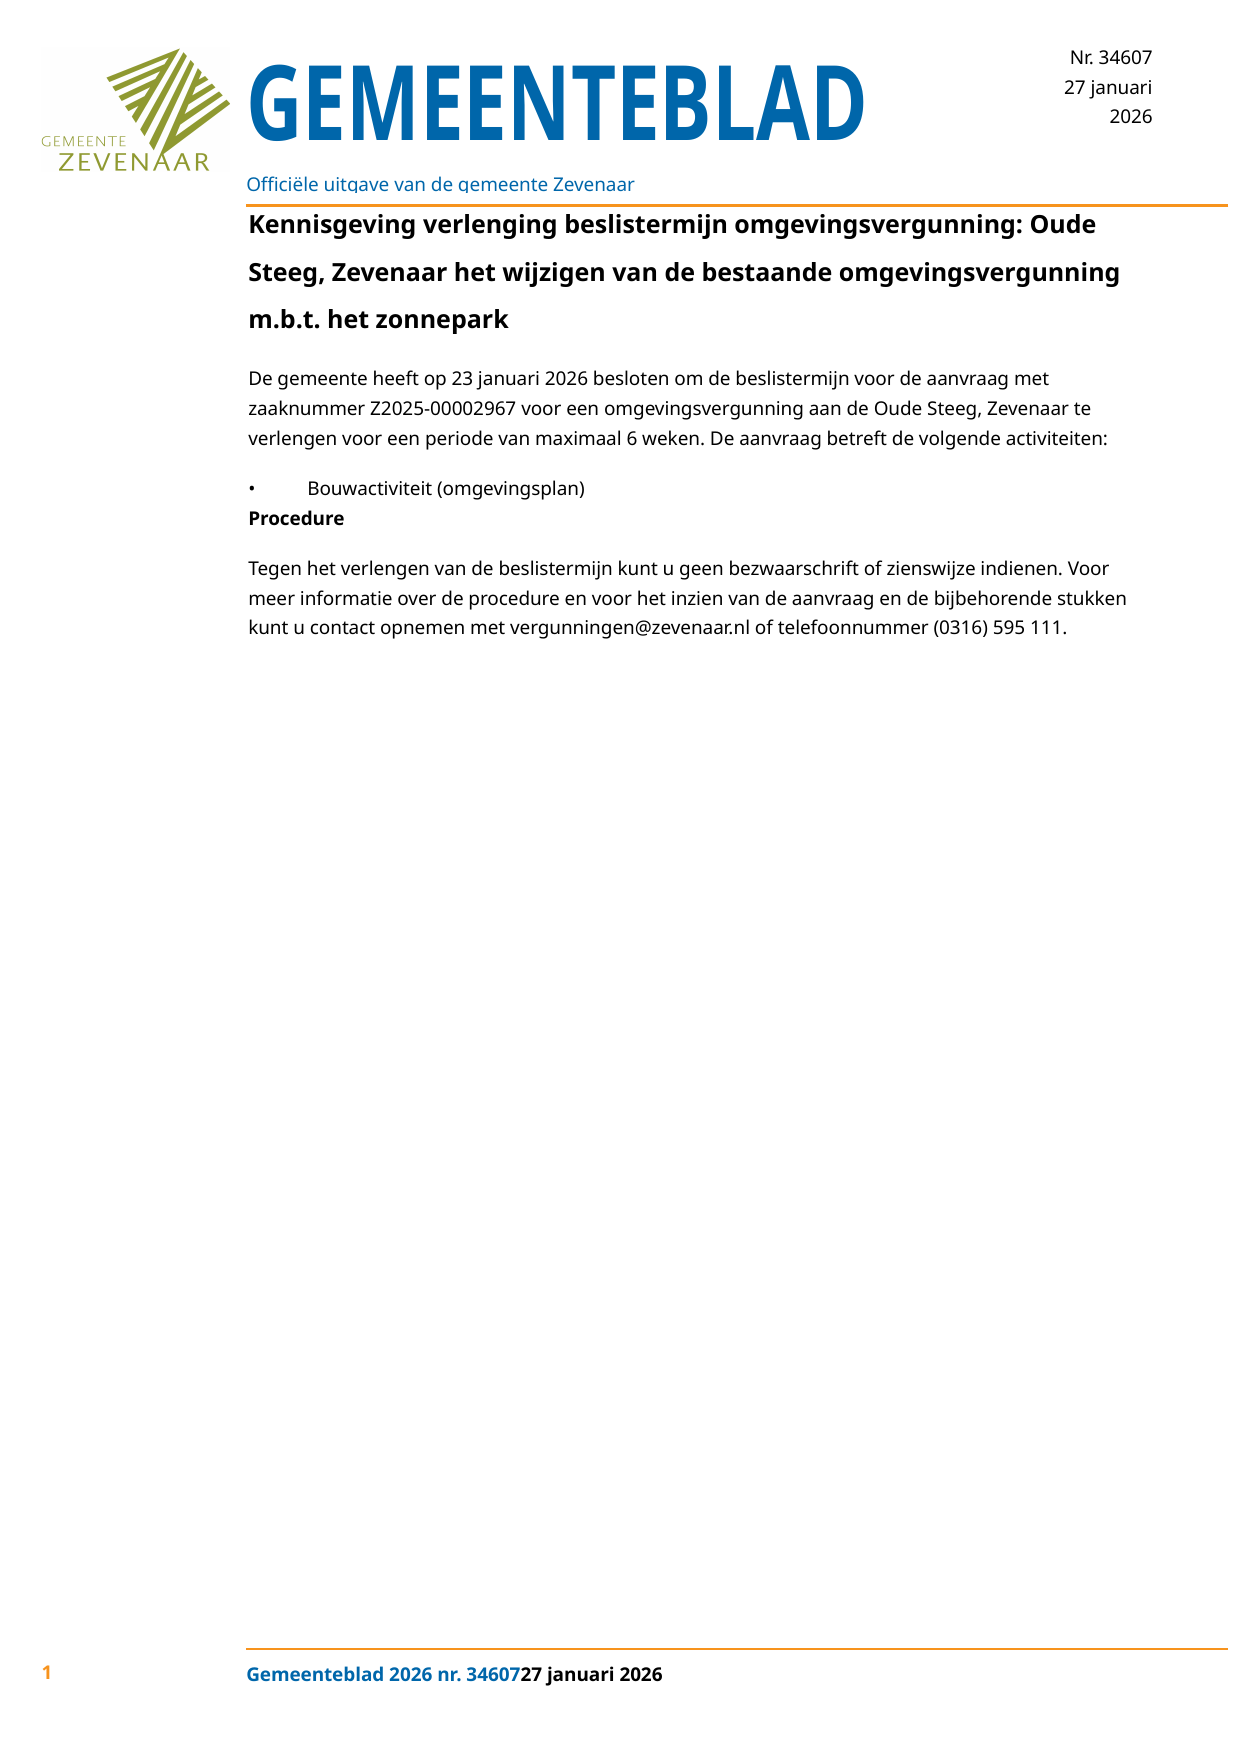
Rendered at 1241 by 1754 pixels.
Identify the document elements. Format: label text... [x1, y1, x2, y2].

text Procedure [248, 505, 1152, 530]
text Kennisgeving verlenging beslistermijn omgevingsvergunning: Oude Steeg, Zevenaar het wijzigen van de bestaande omgevingsvergunning m.b.t. het zonnepark [248, 207, 1152, 336]
text Tegen het verlengen van de beslistermijn kunt u geen bezwaarschrift of zienswijze indienen. Voor meer informatie over de procedure en voor het inzien van de aanvraag en de bijbehorende stukken kunt u contact opnemen met vergunningen@zevenaar.nl of telefoonnummer (0316) 595 111. [248, 555, 1152, 640]
picture [41, 47, 231, 172]
list Bouwactiviteit (omgevingsplan) [248, 475, 1152, 501]
text De gemeente heeft op 23 januari 2026 besloten om de beslistermijn voor de aanvraag met zaaknummer Z2025-00002967 voor een omgevingsvergunning aan de Oude Steeg, Zevenaar te verlengen voor een periode van maximaal 6 weken. De aanvraag betreft de volgende activiteiten: [248, 366, 1152, 450]
